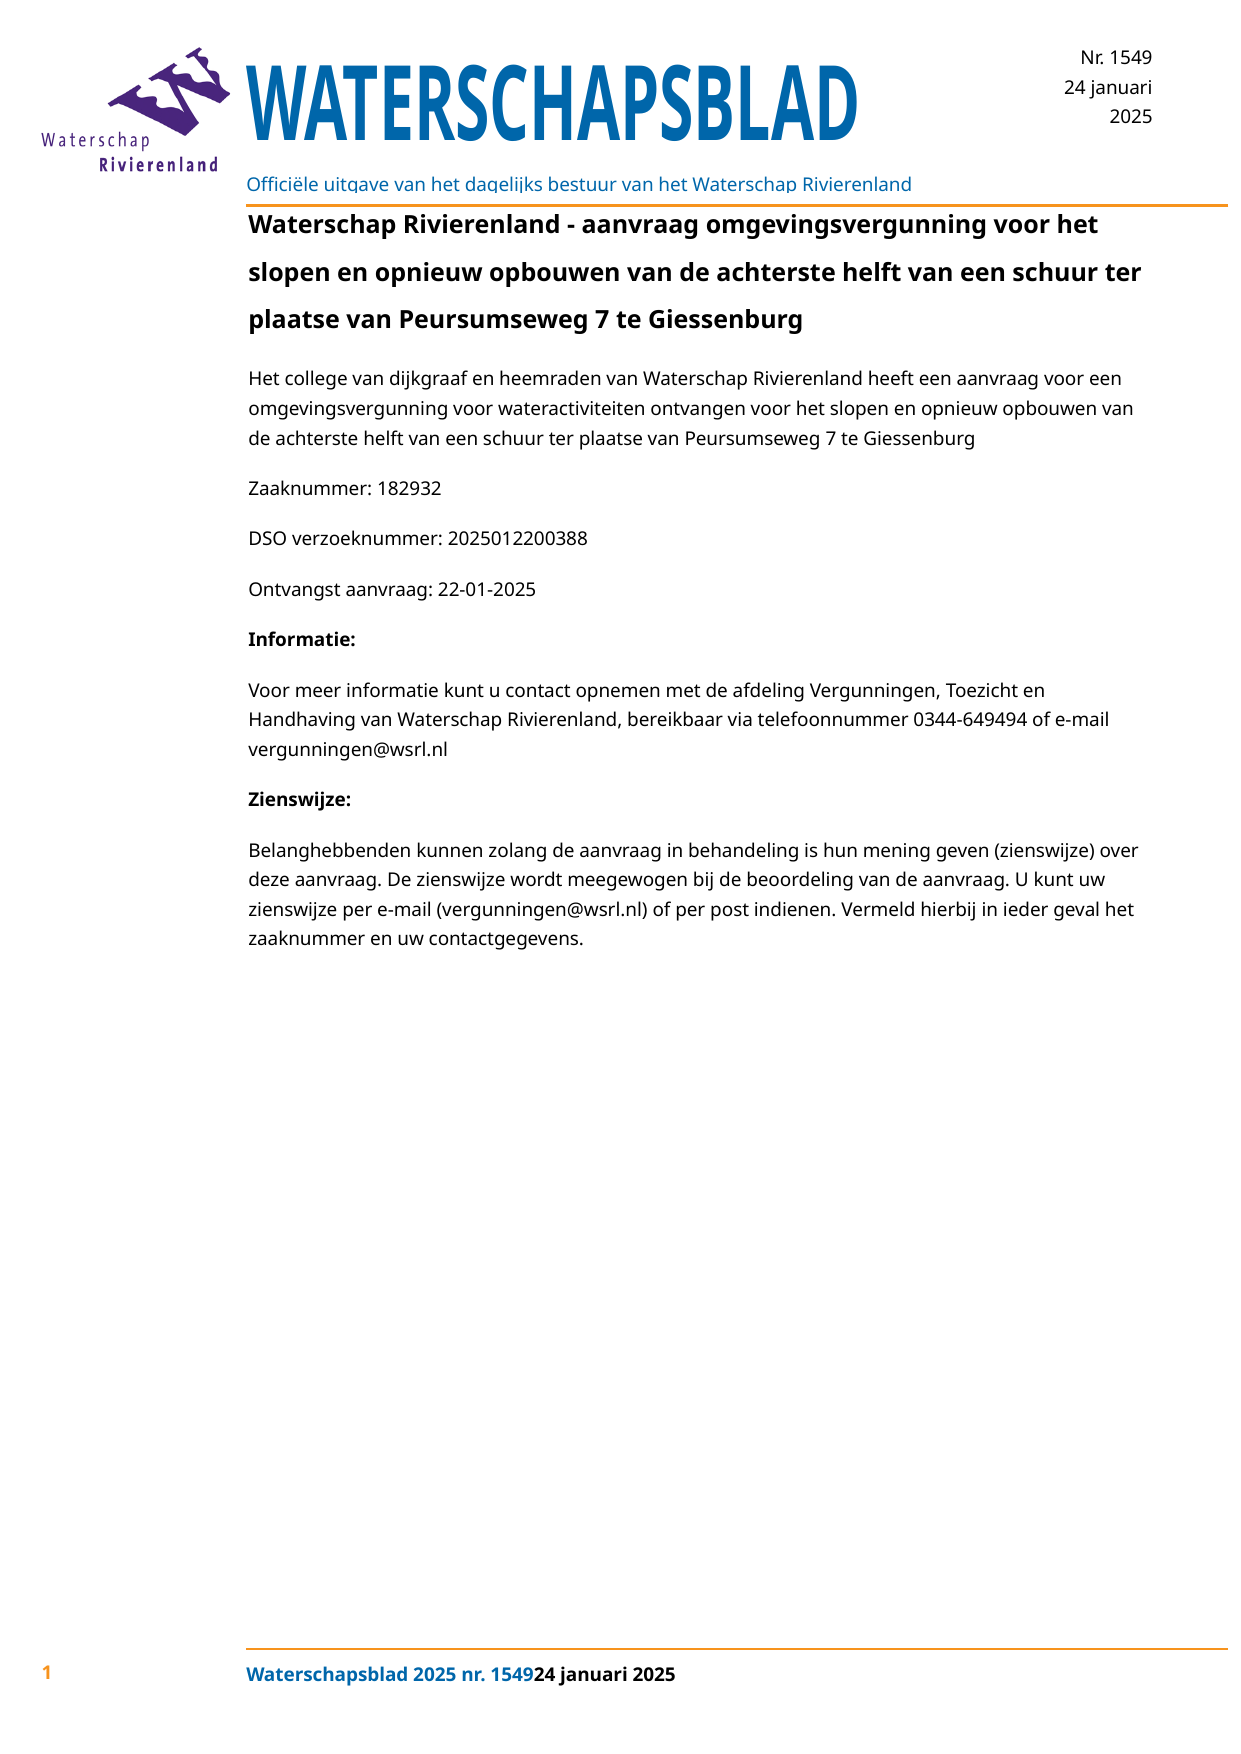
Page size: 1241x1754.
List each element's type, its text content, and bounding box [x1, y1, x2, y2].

text Ontvangst aanvraag: 22-01-2025 [248, 576, 1152, 602]
text Zienswijze: [248, 786, 1152, 812]
text Waterschap Rivierenland - aanvraag omgevingsvergunning voor het slopen en opnieuw opbouwen van de achterste helft van een schuur ter plaatse van Peursumseweg 7 te Giessenburg [248, 207, 1152, 336]
text Het college van dijkgraaf en heemraden van Waterschap Rivierenland heeft een aanvraag voor een omgevingsvergunning voor wateractiviteiten ontvangen voor het slopen en opnieuw opbouwen van de achterste helft van een schuur ter plaatse van Peursumseweg 7 te Giessenburg [248, 366, 1152, 450]
text Informatie: [248, 626, 1152, 652]
text Zaaknummer: 182932 [248, 475, 1152, 501]
text Voor meer informatie kunt u contact opnemen met de afdeling Vergunningen, Toezicht en Handhaving van Waterschap Rivierenland, bereikbaar via telefoonnummer 0344-649494 of e-mail vergunningen@wsrl.nl [248, 677, 1152, 762]
picture [41, 47, 231, 172]
text Belanghebbenden kunnen zolang de aanvraag in behandeling is hun mening geven (zienswijze) over deze aanvraag. De zienswijze wordt meegewogen bij de beoordeling van de aanvraag. U kunt uw zienswijze per e-mail (vergunningen@wsrl.nl) of per post indienen. Vermeld hierbij in ieder geval het zaaknummer en uw contactgegevens. [248, 837, 1152, 951]
text DSO verzoeknummer: 2025012200388 [248, 526, 1152, 551]
